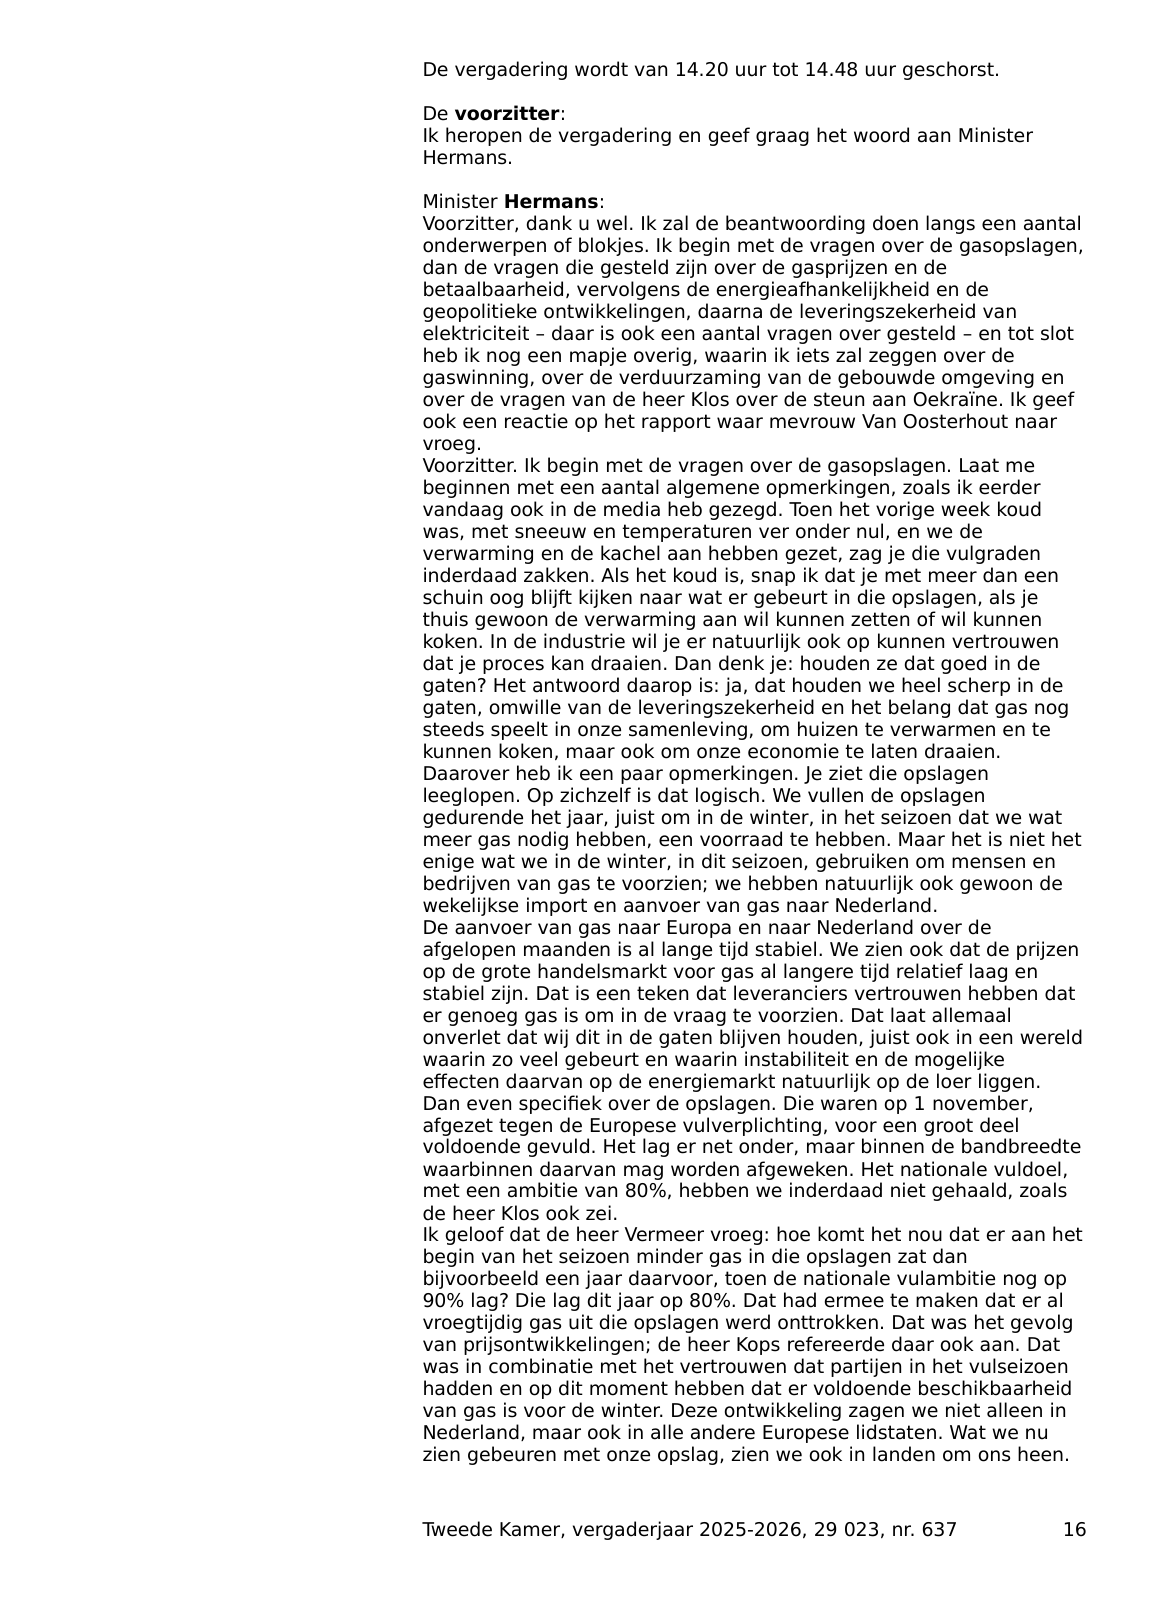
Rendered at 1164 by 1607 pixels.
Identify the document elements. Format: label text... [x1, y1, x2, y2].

text Minister Hermans: [422, 191, 1087, 213]
text Voorzitter. Ik begin met de vragen over de gasopslagen. Laat me beginnen met een aantal algemene opmerkingen, zoals ik eerder vandaag ook in de media heb gezegd. Toen het vorige week koud was, met sneeuw en temperaturen ver onder nul, en we de verwarming en de kachel aan hebben gezet, zag je die vulgraden inderdaad zakken. Als het koud is, snap ik dat je met meer dan een schuin oog blijft kijken naar wat er gebeurt in die opslagen, als je thuis gewoon de verwarming aan wil kunnen zetten of wil kunnen koken. In de industrie wil je er natuurlijk ook op kunnen vertrouwen dat je proces kan draaien. Dan denk je: houden ze dat goed in de gaten? Het antwoord daarop is: ja, dat houden we heel scherp in de gaten, omwille van de leveringszekerheid en het belang dat gas nog steeds speelt in onze samenleving, om huizen te verwarmen en te kunnen koken, maar ook om onze economie te laten draaien. [422, 455, 1087, 763]
text De aanvoer van gas naar Europa en naar Nederland over de afgelopen maanden is al lange tijd stabiel. We zien ook dat de prijzen op de grote handelsmarkt voor gas al langere tijd relatief laag en stabiel zijn. Dat is een teken dat leveranciers vertrouwen hebben dat er genoeg gas is om in de vraag te voorzien. Dat laat allemaal onverlet dat wij dit in de gaten blijven houden, juist ook in een wereld waarin zo veel gebeurt en waarin instabiliteit en de mogelijke effecten daarvan op de energiemarkt natuurlijk op de loer liggen. [422, 917, 1087, 1092]
text De voorzitter: [422, 103, 1087, 125]
text Ik geloof dat de heer Vermeer vroeg: hoe komt het nou dat er aan het begin van het seizoen minder gas in die opslagen zat dan bijvoorbeeld een jaar daarvoor, toen de nationale vulambitie nog op 90% lag? Die lag dit jaar op 80%. Dat had ermee te maken dat er al vroegtijdig gas uit die opslagen werd onttrokken. Dat was het gevolg van prijsontwikkelingen; de heer Kops refereerde daar ook aan. Dat was in combinatie met het vertrouwen dat partijen in het vulseizoen hadden en op dit moment hebben dat er voldoende beschikbaarheid van gas is voor de winter. Deze ontwikkeling zagen we niet alleen in Nederland, maar ook in alle andere Europese lidstaten. Wat we nu zien gebeuren met onze opslag, zien we ook in landen om ons heen. [422, 1224, 1087, 1466]
text Ik heropen de vergadering en geef graag het woord aan Minister Hermans. [422, 125, 1087, 169]
text Daarover heb ik een paar opmerkingen. Je ziet die opslagen leeglopen. Op zichzelf is dat logisch. We vullen de opslagen gedurende het jaar, juist om in de winter, in het seizoen dat we wat meer gas nodig hebben, een voorraad te hebben. Maar het is niet het enige wat we in de winter, in dit seizoen, gebruiken om mensen en bedrijven van gas te voorzien; we hebben natuurlijk ook gewoon de wekelijkse import en aanvoer van gas naar Nederland. [422, 763, 1087, 917]
text Voorzitter, dank u wel. Ik zal de beantwoording doen langs een aantal onderwerpen of blokjes. Ik begin met de vragen over de gasopslagen, dan de vragen die gesteld zijn over de gasprijzen en de betaalbaarheid, vervolgens de energieafhankelijkheid en de geopolitieke ontwikkelingen, daarna de leveringszekerheid van elektriciteit – daar is ook een aantal vragen over gesteld – en tot slot heb ik nog een mapje overig, waarin ik iets zal zeggen over de gaswinning, over de verduurzaming van de gebouwde omgeving en over de vragen van de heer Klos over de steun aan Oekraïne. Ik geef ook een reactie op het rapport waar mevrouw Van Oosterhout naar vroeg. [422, 213, 1087, 455]
text Dan even specifiek over de opslagen. Die waren op 1 november, afgezet tegen de Europese vulverplichting, voor een groot deel voldoende gevuld. Het lag er net onder, maar binnen de bandbreedte waarbinnen daarvan mag worden afgeweken. Het nationale vuldoel, met een ambitie van 80%, hebben we inderdaad niet gehaald, zoals de heer Klos ook zei. [422, 1092, 1087, 1224]
text De vergadering wordt van 14.20 uur tot 14.48 uur geschorst. [422, 59, 1087, 81]
